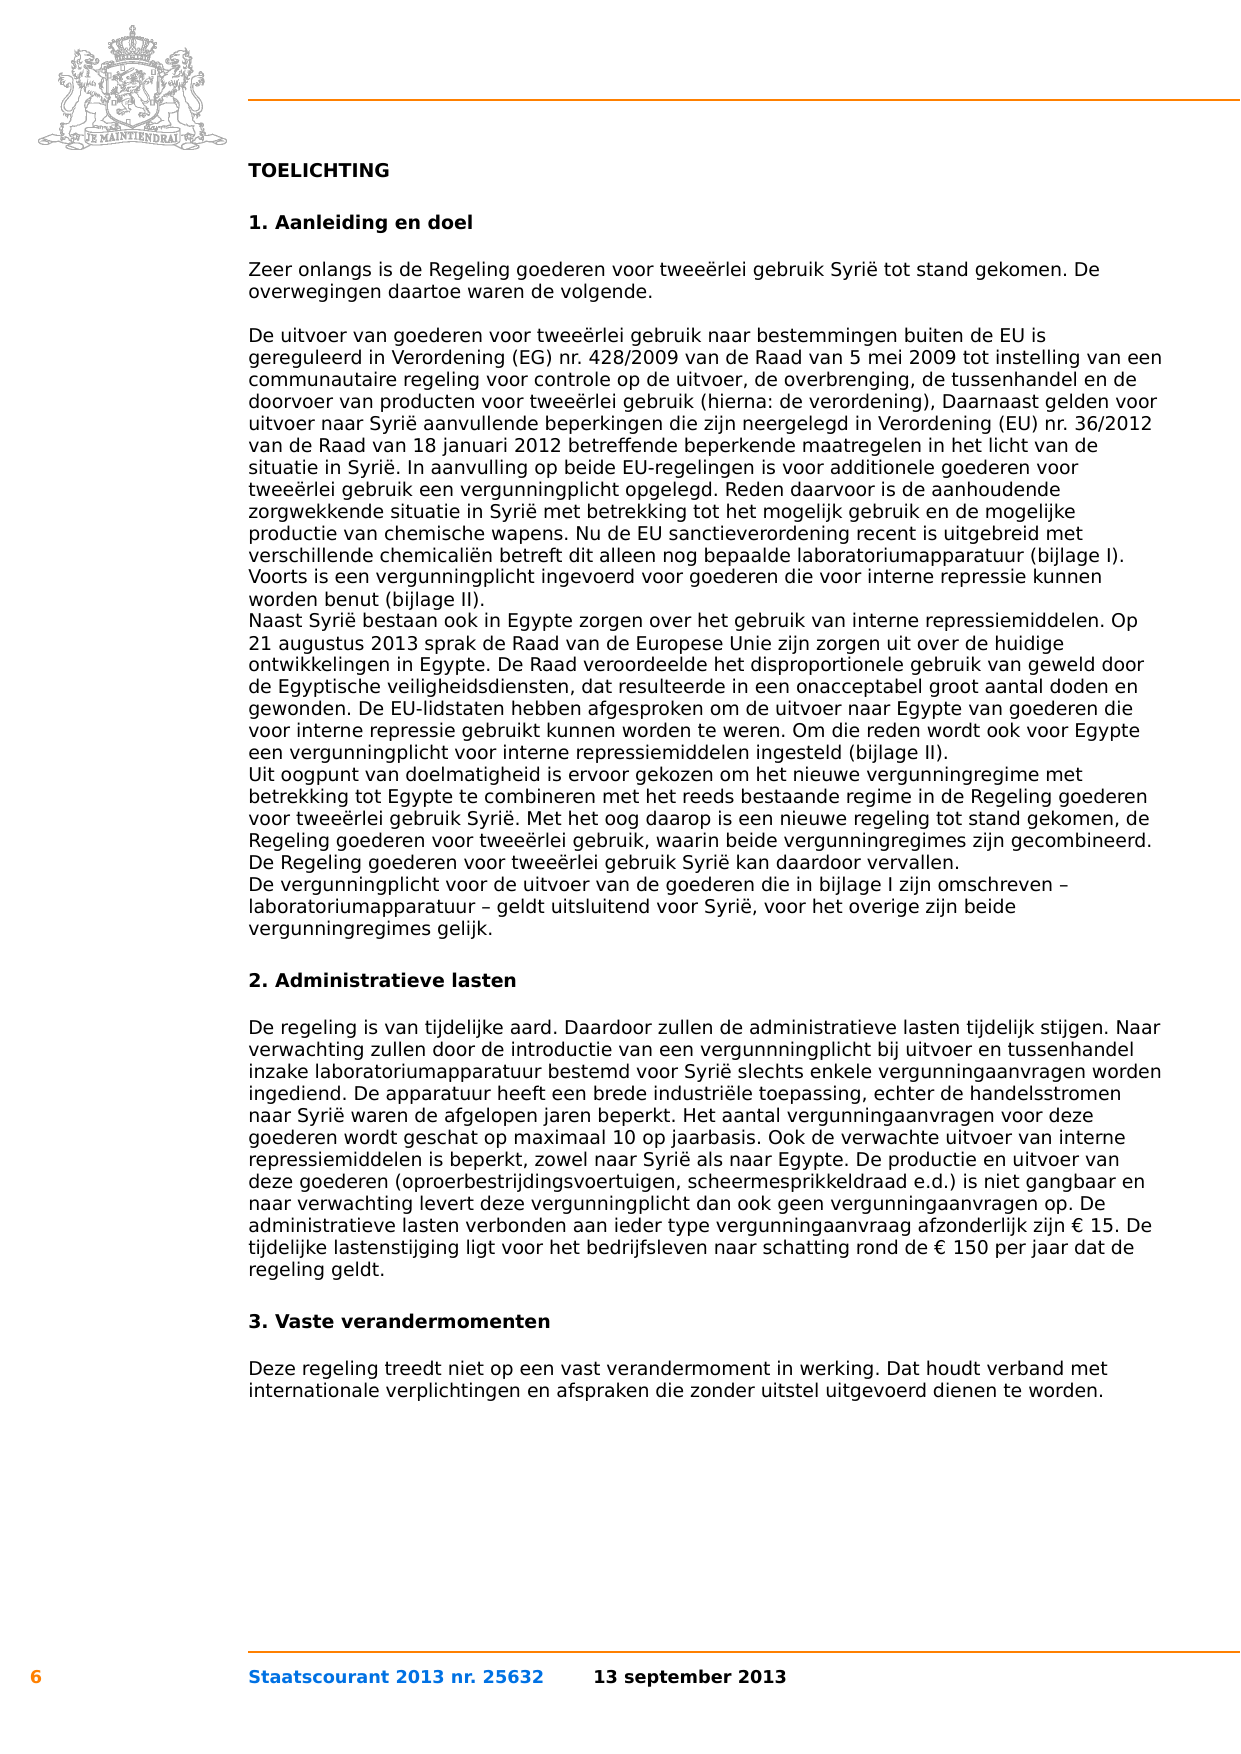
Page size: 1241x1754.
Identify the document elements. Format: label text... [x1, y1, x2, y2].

subtitle 1. Aanleiding en doel [248, 212, 1163, 234]
picture [38, 25, 227, 150]
subtitle 3. Vaste verandermomenten [248, 1311, 1163, 1333]
subtitle 2. Administratieve lasten [248, 970, 1163, 992]
subtitle TOELICHTING [248, 160, 1163, 182]
text Naast Syrië bestaan ook in Egypte zorgen over het gebruik van interne repressiemiddelen. Op 21 augustus 2013 sprak de Raad van de Europese Unie zijn zorgen uit over de huidige ontwikkelingen in Egypte. De Raad veroordeelde het disproportionele gebruik van geweld door de Egyptische veiligheidsdiensten, dat resulteerde in een onacceptabel groot aantal doden en gewonden. De EU-lidstaten hebben afgesproken om de uitvoer naar Egypte van goederen die voor interne repressie gebruikt kunnen worden te weren. Om die reden wordt ook voor Egypte een vergunningplicht voor interne repressiemiddelen ingesteld (bijlage II). [248, 610, 1163, 764]
text De vergunningplicht voor de uitvoer van de goederen die in bijlage I zijn omschreven – laboratoriumapparatuur – geldt uitsluitend voor Syrië, voor het overige zijn beide vergunningregimes gelijk. [248, 874, 1163, 940]
text Uit oogpunt van doelmatigheid is ervoor gekozen om het nieuwe vergunningregime met betrekking tot Egypte te combineren met het reeds bestaande regime in de Regeling goederen voor tweeërlei gebruik Syrië. Met het oog daarop is een nieuwe regeling tot stand gekomen, de Regeling goederen voor tweeërlei gebruik, waarin beide vergunningregimes zijn gecombineerd. De Regeling goederen voor tweeërlei gebruik Syrië kan daardoor vervallen. [248, 764, 1163, 874]
text Zeer onlangs is de Regeling goederen voor tweeërlei gebruik Syrië tot stand gekomen. De overwegingen daartoe waren de volgende. [248, 259, 1163, 303]
text Deze regeling treedt niet op een vast verandermoment in werking. Dat houdt verband met internationale verplichtingen en afspraken die zonder uitstel uitgevoerd dienen te worden. [248, 1358, 1163, 1402]
text De regeling is van tijdelijke aard. Daardoor zullen de administratieve lasten tijdelijk stijgen. Naar verwachting zullen door de introductie van een vergunnningplicht bij uitvoer en tussenhandel inzake laboratoriumapparatuur bestemd voor Syrië slechts enkele vergunningaanvragen worden ingediend. De apparatuur heeft een brede industriële toepassing, echter de handelsstromen naar Syrië waren de afgelopen jaren beperkt. Het aantal vergunningaanvragen voor deze goederen wordt geschat op maximaal 10 op jaarbasis. Ook de verwachte uitvoer van interne repressiemiddelen is beperkt, zowel naar Syrië als naar Egypte. De productie en uitvoer van deze goederen (oproerbestrijdingsvoertuigen, scheermesprikkeldraad e.d.) is niet gangbaar en naar verwachting levert deze vergunningplicht dan ook geen vergunningaanvragen op. De administratieve lasten verbonden aan ieder type vergunningaanvraag afzonderlijk zijn € 15. De tijdelijke lastenstijging ligt voor het bedrijfsleven naar schatting rond de € 150 per jaar dat de regeling geldt. [248, 1017, 1163, 1281]
text De uitvoer van goederen voor tweeërlei gebruik naar bestemmingen buiten de EU is gereguleerd in Verordening (EG) nr. 428/2009 van de Raad van 5 mei 2009 tot instelling van een communautaire regeling voor controle op de uitvoer, de overbrenging, de tussenhandel en de doorvoer van producten voor tweeërlei gebruik (hierna: de verordening), Daarnaast gelden voor uitvoer naar Syrië aanvullende beperkingen die zijn neergelegd in Verordening (EU) nr. 36/2012 van de Raad van 18 januari 2012 betreffende beperkende maatregelen in het licht van de situatie in Syrië. In aanvulling op beide EU-regelingen is voor additionele goederen voor tweeërlei gebruik een vergunningplicht opgelegd. Reden daarvoor is de aanhoudende zorgwekkende situatie in Syrië met betrekking tot het mogelijk gebruik en de mogelijke productie van chemische wapens. Nu de EU sanctieverordening recent is uitgebreid met verschillende chemicaliën betreft dit alleen nog bepaalde laboratoriumapparatuur (bijlage I). Voorts is een vergunningplicht ingevoerd voor goederen die voor interne repressie kunnen worden benut (bijlage II). [248, 325, 1163, 610]
